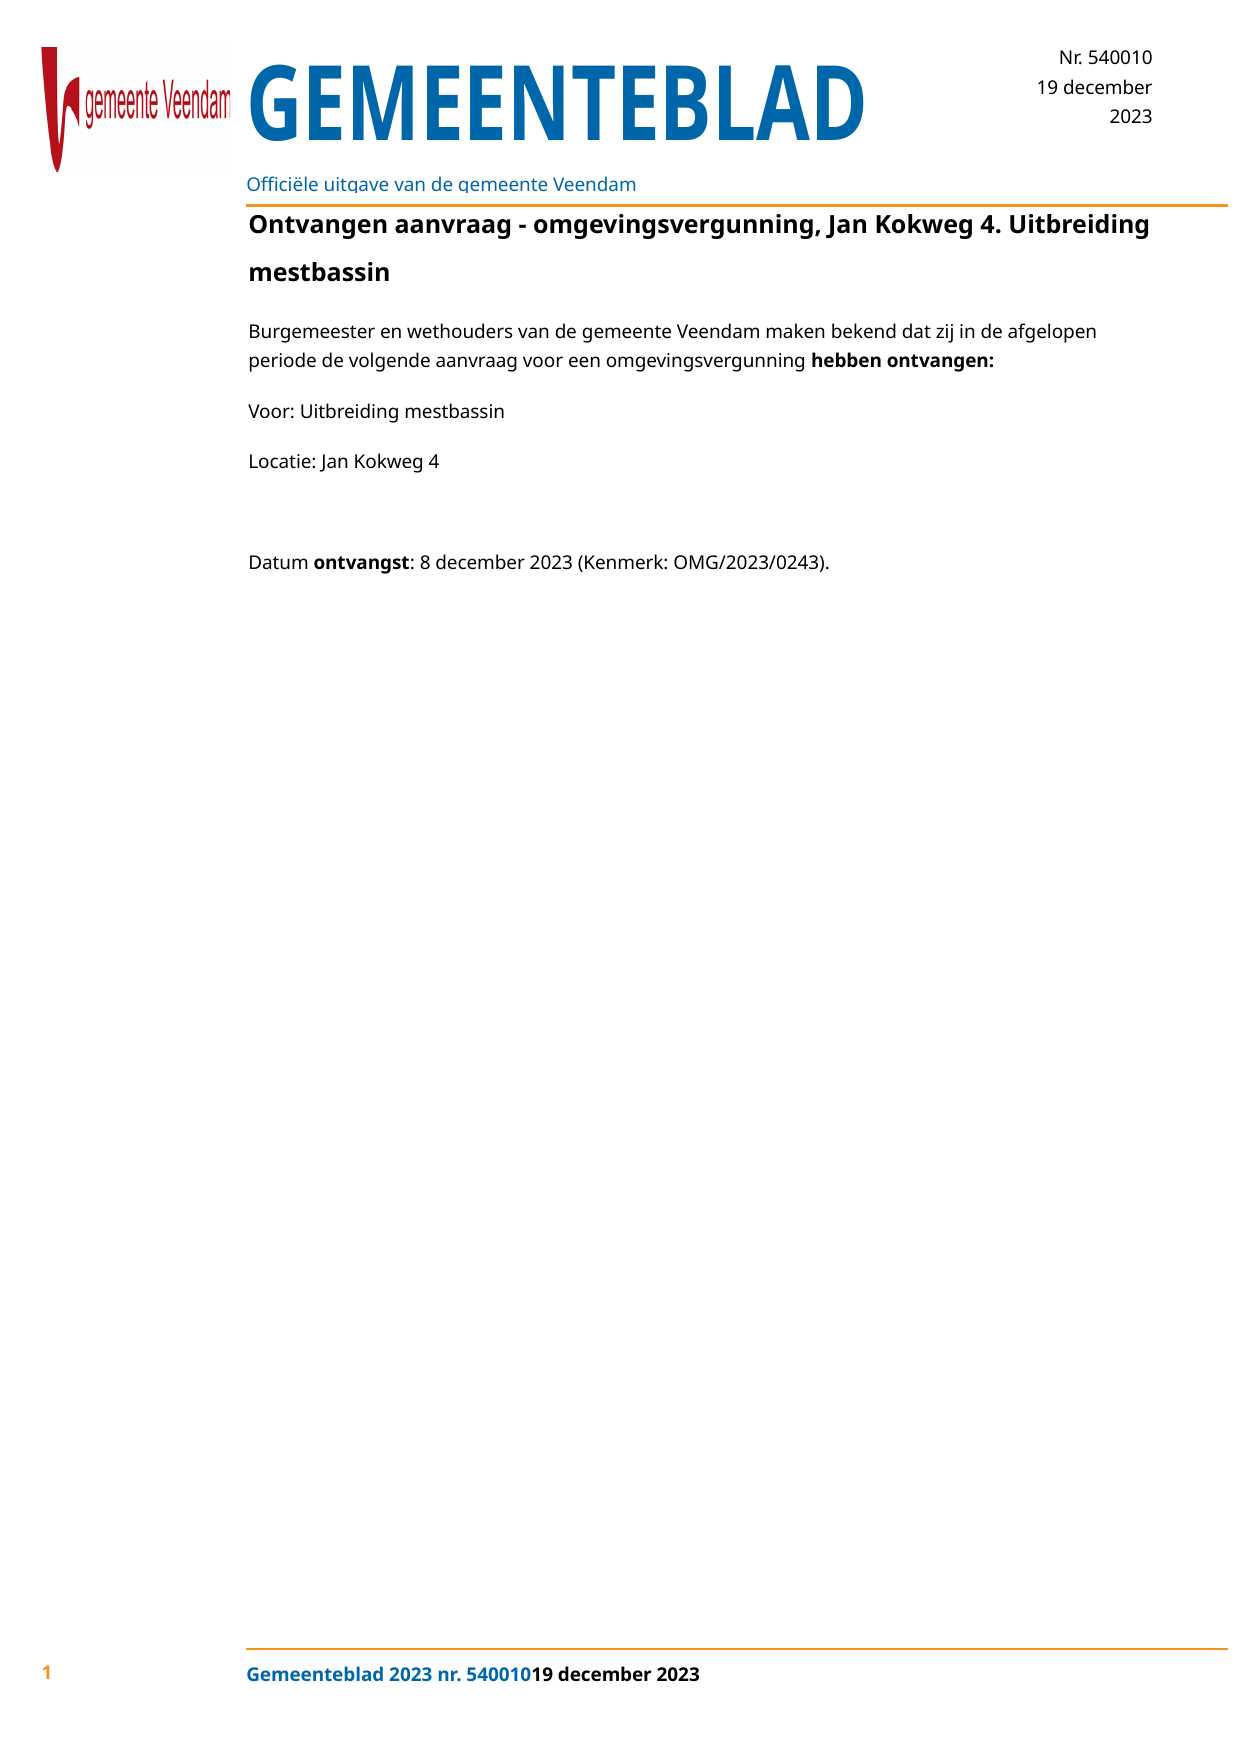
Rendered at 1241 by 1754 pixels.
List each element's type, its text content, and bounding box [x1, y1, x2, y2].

text Burgemeester en wethouders van de gemeente Veendam maken bekend dat zij in de afgelopen periode de volgende aanvraag voor een omgevingsvergunning hebben ontvangen: [248, 318, 1152, 373]
text Ontvangen aanvraag - omgevingsvergunning, Jan Kokweg 4. Uitbreiding mestbassin [248, 207, 1152, 288]
text Voor: Uitbreiding mestbassin [248, 398, 1152, 424]
text Datum ontvangst: 8 december 2023 (Kenmerk: OMG/2023/0243). [248, 549, 1152, 575]
text Locatie: Jan Kokweg 4 [248, 448, 1152, 474]
picture [41, 47, 231, 172]
